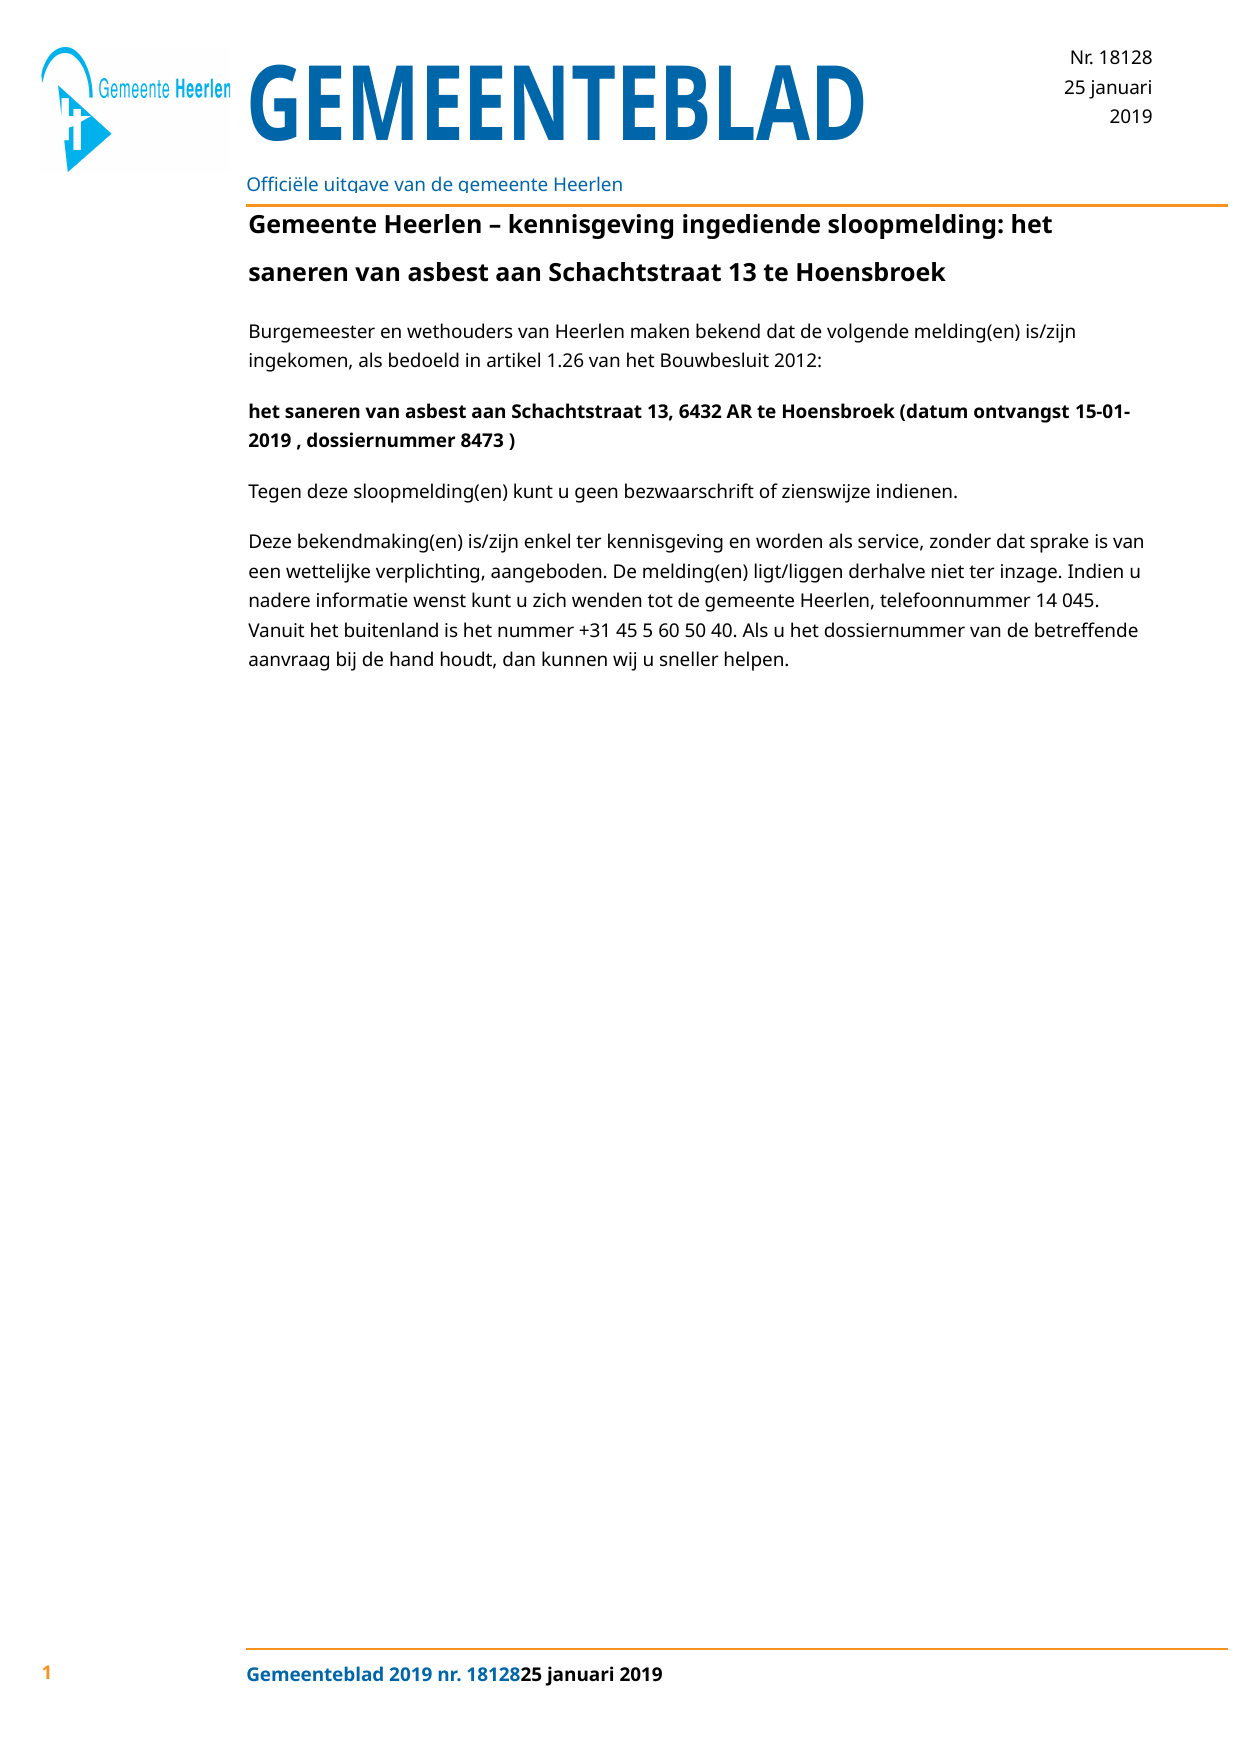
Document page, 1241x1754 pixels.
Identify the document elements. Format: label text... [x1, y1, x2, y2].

text Tegen deze sloopmelding(en) kunt u geen bezwaarschrift of zienswijze indienen. [248, 478, 1152, 504]
picture [41, 47, 58, 70]
text Deze bekendmaking(en) is/zijn enkel ter kennisgeving en worden als service, zonder dat sprake is van een wettelijke verplichting, aangeboden. De melding(en) ligt/liggen derhalve niet ter inzage. Indien u nadere informatie wenst kunt u zich wenden tot de gemeente Heerlen, telefoonnummer 14 045. Vanuit het buitenland is het nummer +31 45 5 60 50 40. Als u het dossiernummer van de betreffende aanvraag bij de hand houdt, dan kunnen wij u sneller helpen. [248, 528, 1152, 672]
text Gemeente Heerlen – kennisgeving ingediende sloopmelding: het saneren van asbest aan Schachtstraat 13 te Hoensbroek [248, 207, 1152, 288]
picture [41, 47, 231, 172]
text Burgemeester en wethouders van Heerlen maken bekend dat de volgende melding(en) is/zijn ingekomen, als bedoeld in artikel 1.26 van het Bouwbesluit 2012: [248, 318, 1152, 373]
text het saneren van asbest aan Schachtstraat 13, 6432 AR te Hoensbroek (datum ontvangst 15-01-2019 , dossiernummer 8473 ) [248, 398, 1152, 453]
